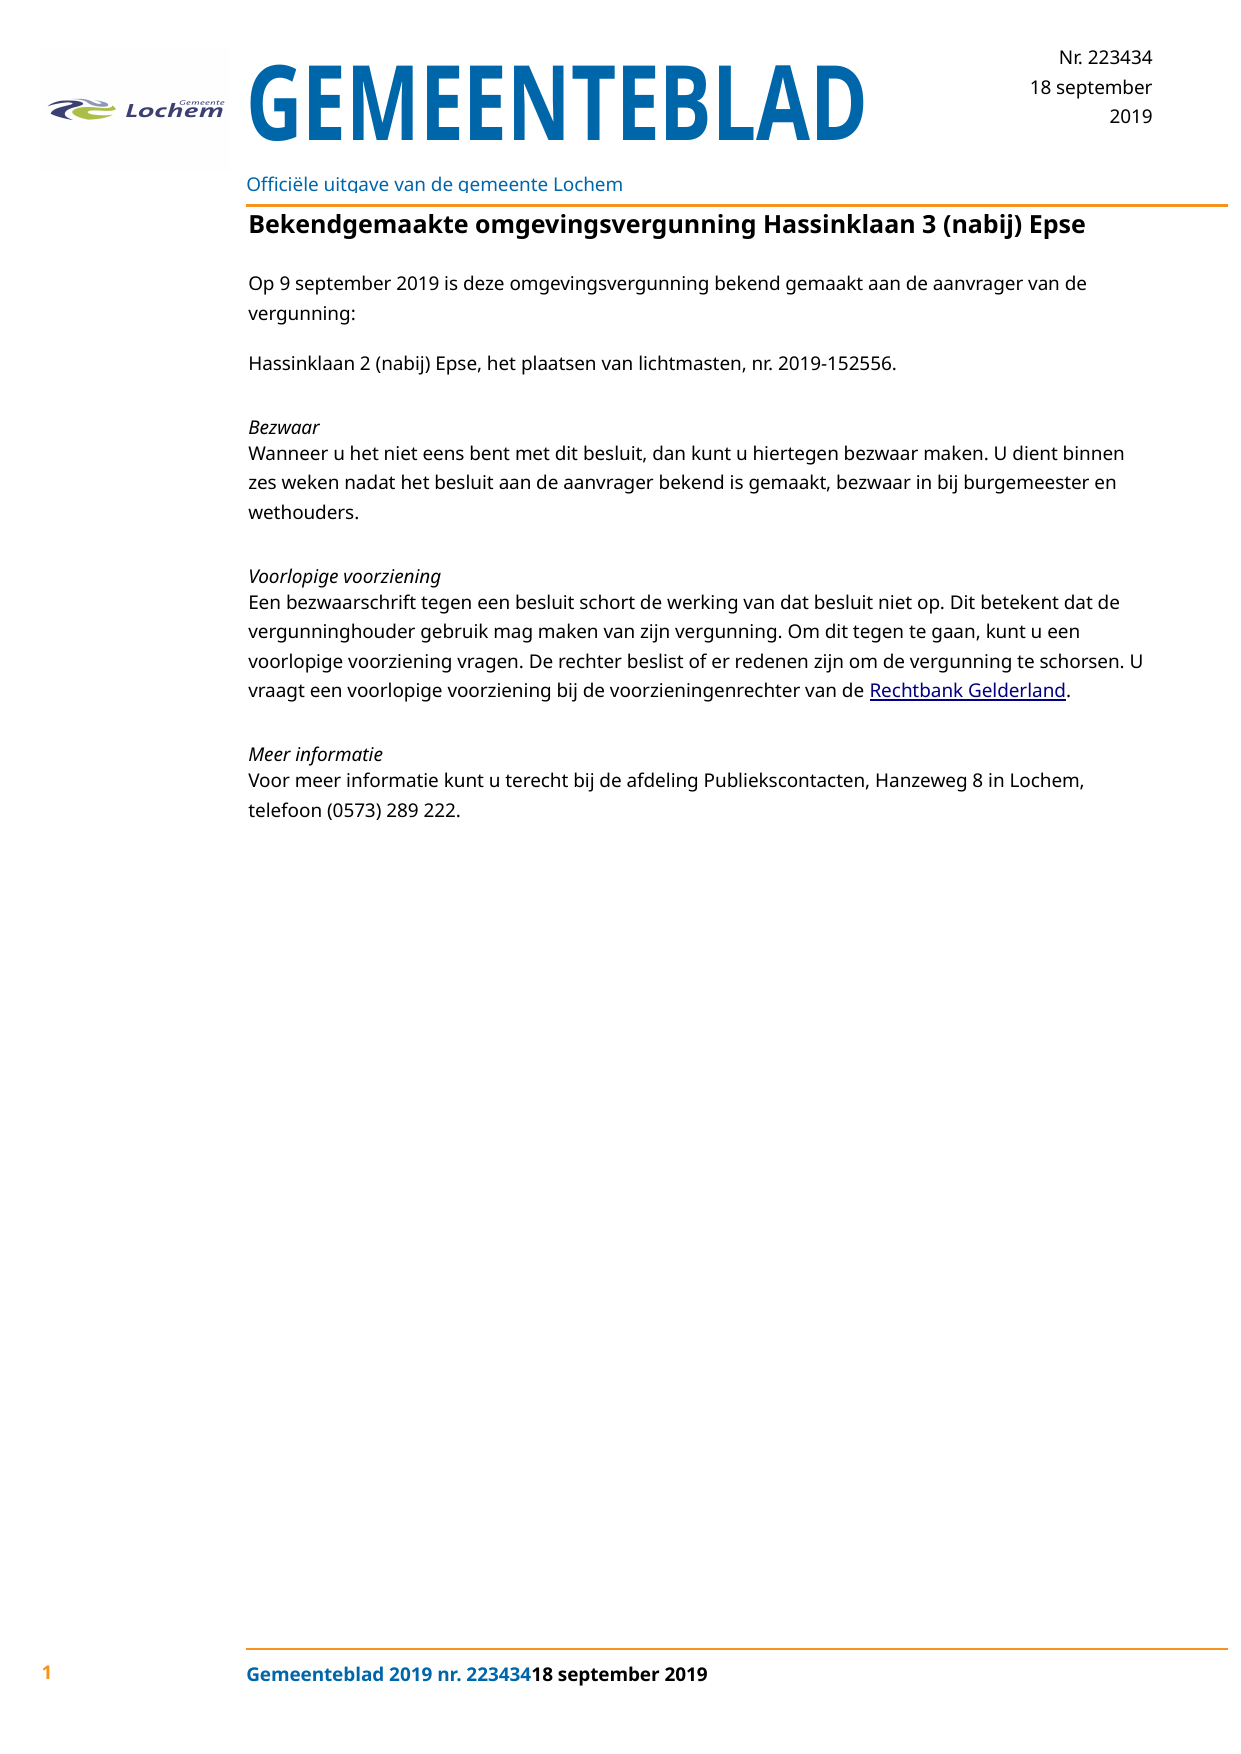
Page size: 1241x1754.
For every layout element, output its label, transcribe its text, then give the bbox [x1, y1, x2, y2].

picture [41, 47, 231, 172]
text Bekendgemaakte omgevingsvergunning Hassinklaan 3 (nabij) Epse [248, 207, 1152, 241]
text Een bezwaarschrift tegen een besluit schort de werking van dat besluit niet op. Dit betekent dat de vergunninghouder gebruik mag maken van zijn vergunning. Om dit tegen te gaan, kunt u een voorlopige voorziening vragen. De rechter beslist of er redenen zijn om de vergunning te schorsen. U vraagt een voorlopige voorziening bij de voorzieningenrechter van de Rechtbank Gelderland. [248, 589, 1152, 703]
text Voorlopige voorziening [248, 563, 1152, 589]
text Voor meer informatie kunt u terecht bij de afdeling Publiekscontacten, Hanzeweg 8 in Lochem, telefoon (0573) 289 222. [248, 767, 1152, 823]
text Hassinklaan 2 (nabij) Epse, het plaatsen van lichtmasten, nr. 2019-152556. [248, 350, 1152, 376]
text Wanneer u het niet eens bent met dit besluit, dan kunt u hiertegen bezwaar maken. U dient binnen zes weken nadat het besluit aan de aanvrager bekend is gemaakt, bezwaar in bij burgemeester en wethouders. [248, 440, 1152, 525]
text Op 9 september 2019 is deze omgevingsvergunning bekend gemaakt aan de aanvrager van de vergunning: [248, 270, 1152, 326]
text Bezwaar [248, 414, 1152, 440]
text Meer informatie [248, 742, 1152, 767]
